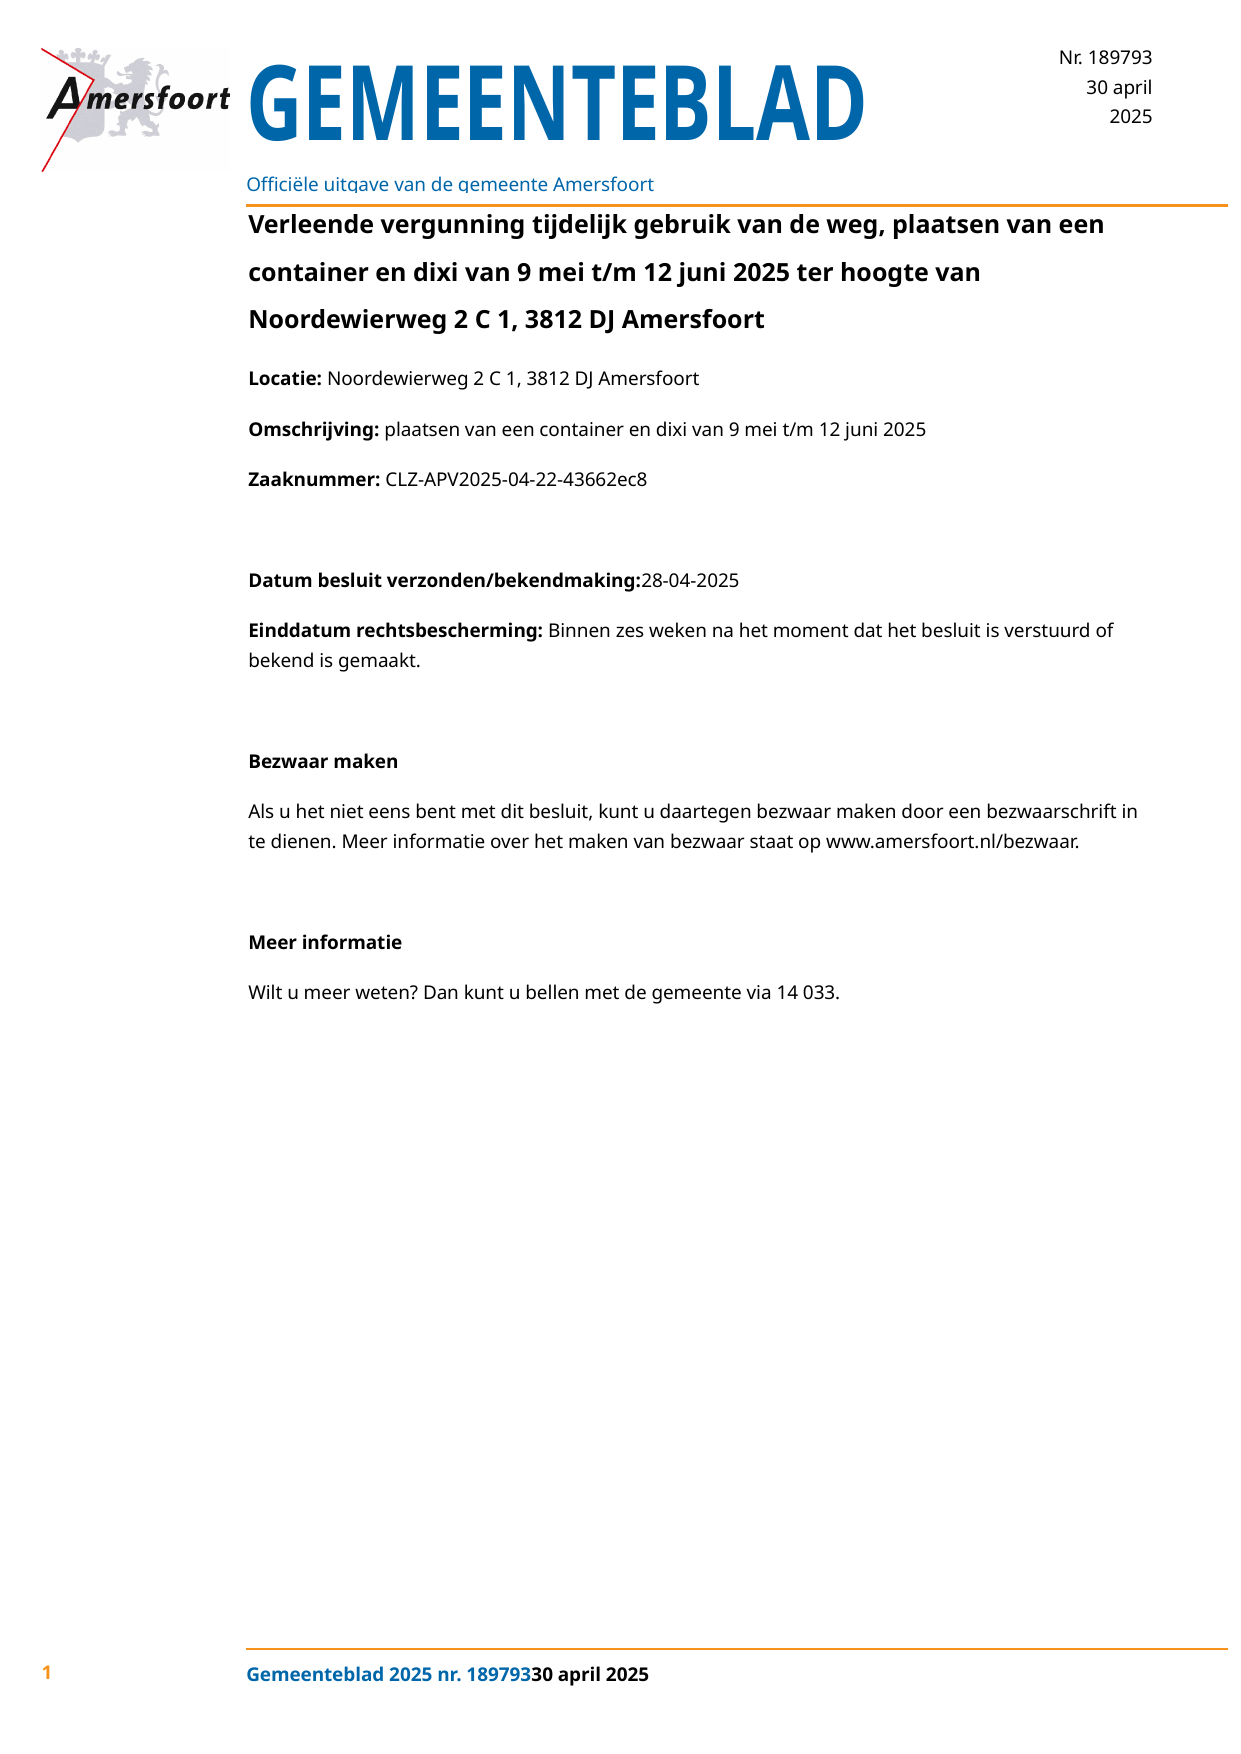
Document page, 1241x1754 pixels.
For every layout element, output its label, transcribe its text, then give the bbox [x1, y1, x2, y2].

text Meer informatie [248, 929, 1152, 954]
text Datum besluit verzonden/bekendmaking:28-04-2025 [248, 567, 1152, 593]
text Wilt u meer weten? Dan kunt u bellen met de gemeente via 14 033. [248, 979, 1152, 1005]
picture [41, 47, 231, 172]
text Verleende vergunning tijdelijk gebruik van de weg, plaatsen van een container en dixi van 9 mei t/m 12 juni 2025 ter hoogte van Noordewierweg 2 C 1, 3812 DJ Amersfoort [248, 207, 1152, 336]
text Locatie: Noordewierweg 2 C 1, 3812 DJ Amersfoort [248, 366, 1152, 391]
text Als u het niet eens bent met dit besluit, kunt u daartegen bezwaar maken door een bezwaarschrift in te dienen. Meer informatie over het maken van bezwaar staat op www.amersfoort.nl/bezwaar. [248, 798, 1152, 854]
text Einddatum rechtsbescherming: Binnen zes weken na het moment dat het besluit is verstuurd of bekend is gemaakt. [248, 618, 1152, 673]
text Omschrijving: plaatsen van een container en dixi van 9 mei t/m 12 juni 2025 [248, 416, 1152, 442]
text Bezwaar maken [248, 748, 1152, 774]
text Zaaknummer: CLZ-APV2025-04-22-43662ec8 [248, 466, 1152, 492]
